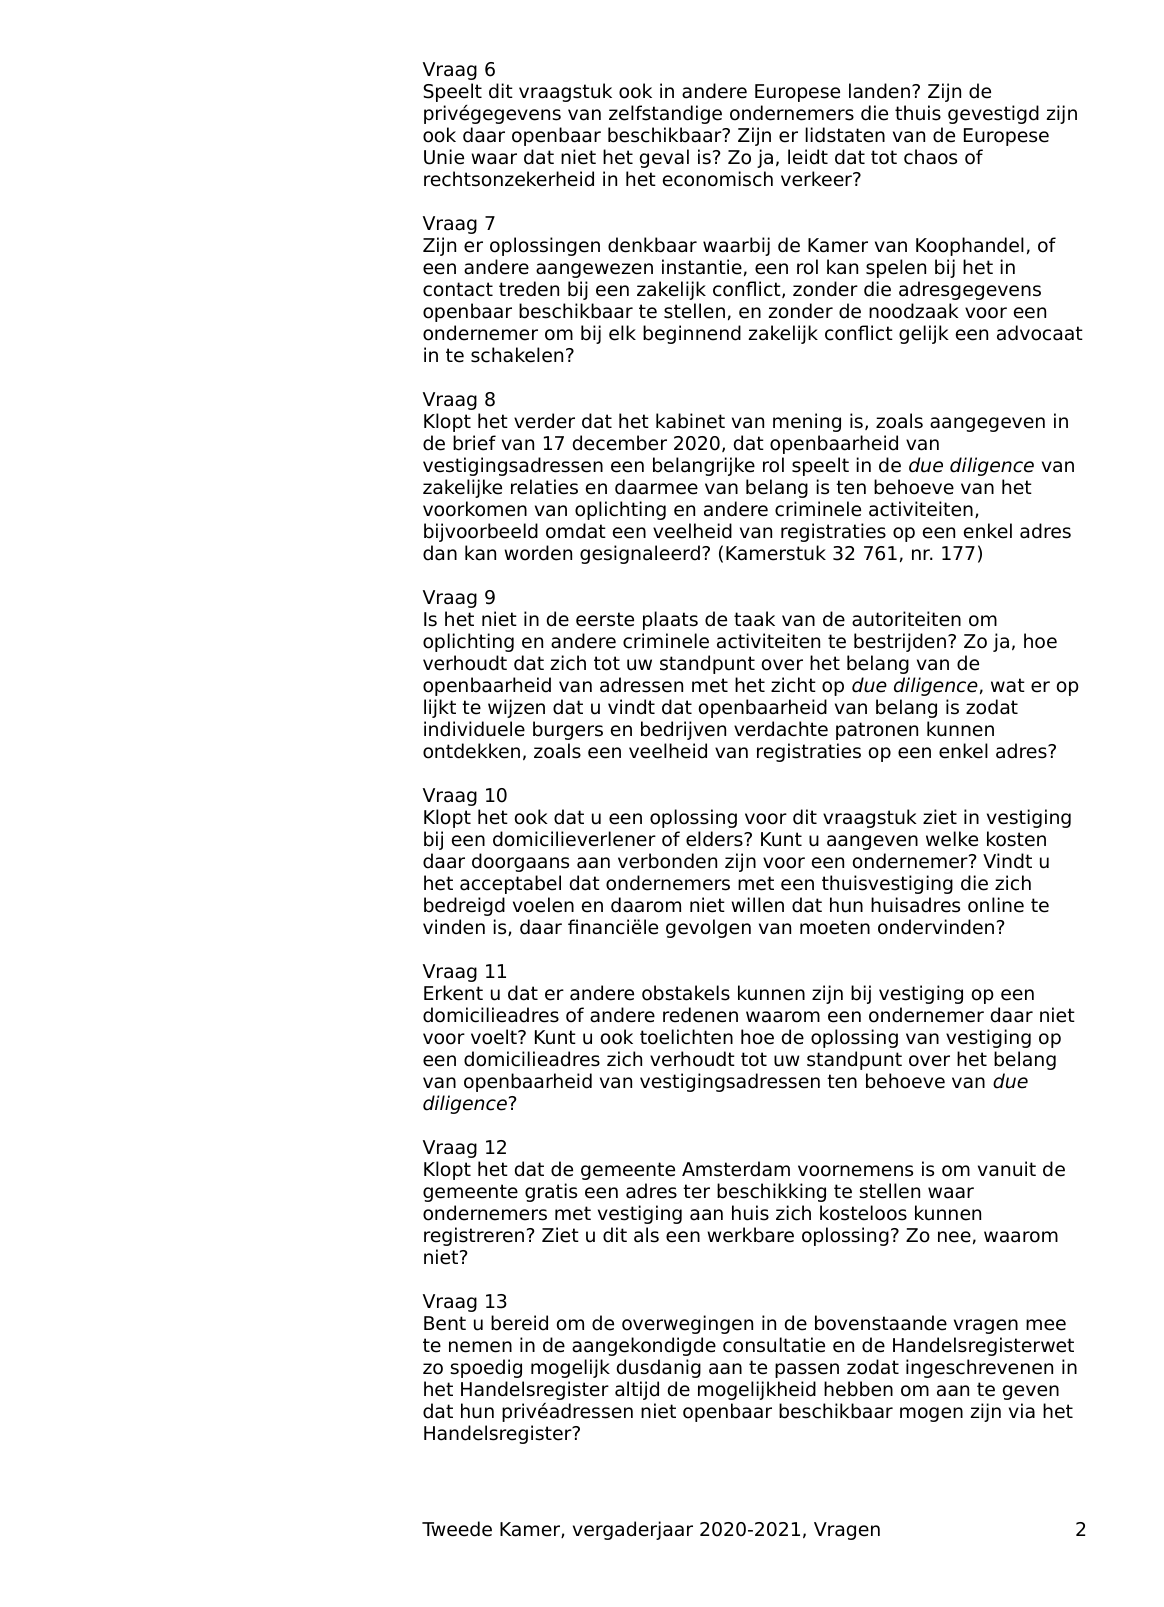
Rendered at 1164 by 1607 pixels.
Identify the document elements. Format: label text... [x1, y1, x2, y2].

text Vraag 10 [422, 785, 1087, 807]
text Bent u bereid om de overwegingen in de bovenstaande vragen mee te nemen in de aangekondigde consultatie en de Handelsregisterwet zo spoedig mogelijk dusdanig aan te passen zodat ingeschrevenen in het Handelsregister altijd de mogelijkheid hebben om aan te geven dat hun privéadressen niet openbaar beschikbaar mogen zijn via het Handelsregister? [422, 1313, 1087, 1445]
text Vraag 11 [422, 961, 1087, 983]
text Klopt het dat de gemeente Amsterdam voornemens is om vanuit de gemeente gratis een adres ter beschikking te stellen waar ondernemers met vestiging aan huis zich kosteloos kunnen registreren? Ziet u dit als een werkbare oplossing? Zo nee, waarom niet? [422, 1159, 1087, 1269]
text Vraag 7 [422, 213, 1087, 235]
text Klopt het ook dat u een oplossing voor dit vraagstuk ziet in vestiging bij een domicilieverlener of elders? Kunt u aangeven welke kosten daar doorgaans aan verbonden zijn voor een ondernemer? Vindt u het acceptabel dat ondernemers met een thuisvestiging die zich bedreigd voelen en daarom niet willen dat hun huisadres online te vinden is, daar financiële gevolgen van moeten ondervinden? [422, 807, 1087, 939]
text Vraag 8 [422, 389, 1087, 411]
text Erkent u dat er andere obstakels kunnen zijn bij vestiging op een domicilieadres of andere redenen waarom een ondernemer daar niet voor voelt? Kunt u ook toelichten hoe de oplossing van vestiging op een domicilieadres zich verhoudt tot uw standpunt over het belang van openbaarheid van vestigingsadressen ten behoeve van due diligence? [422, 983, 1087, 1115]
text Klopt het verder dat het kabinet van mening is, zoals aangegeven in de brief van 17 december 2020, dat openbaarheid van vestigingsadressen een belangrijke rol speelt in de due diligence van zakelijke relaties en daarmee van belang is ten behoeve van het voorkomen van oplichting en andere criminele activiteiten, bijvoorbeeld omdat een veelheid van registraties op een enkel adres dan kan worden gesignaleerd? (Kamerstuk 32 761, nr. 177) [422, 411, 1087, 565]
text Is het niet in de eerste plaats de taak van de autoriteiten om oplichting en andere criminele activiteiten te bestrijden? Zo ja, hoe verhoudt dat zich tot uw standpunt over het belang van de openbaarheid van adressen met het zicht op due diligence, wat er op lijkt te wijzen dat u vindt dat openbaarheid van belang is zodat individuele burgers en bedrijven verdachte patronen kunnen ontdekken, zoals een veelheid van registraties op een enkel adres? [422, 609, 1087, 763]
text Speelt dit vraagstuk ook in andere Europese landen? Zijn de privégegevens van zelfstandige ondernemers die thuis gevestigd zijn ook daar openbaar beschikbaar? Zijn er lidstaten van de Europese Unie waar dat niet het geval is? Zo ja, leidt dat tot chaos of rechtsonzekerheid in het economisch verkeer? [422, 81, 1087, 191]
text Vraag 6 [422, 59, 1087, 81]
text Zijn er oplossingen denkbaar waarbij de Kamer van Koophandel, of een andere aangewezen instantie, een rol kan spelen bij het in contact treden bij een zakelijk conflict, zonder die adresgegevens openbaar beschikbaar te stellen, en zonder de noodzaak voor een ondernemer om bij elk beginnend zakelijk conflict gelijk een advocaat in te schakelen? [422, 235, 1087, 367]
text Vraag 12 [422, 1137, 1087, 1159]
text Vraag 9 [422, 587, 1087, 609]
text Vraag 13 [422, 1291, 1087, 1313]
